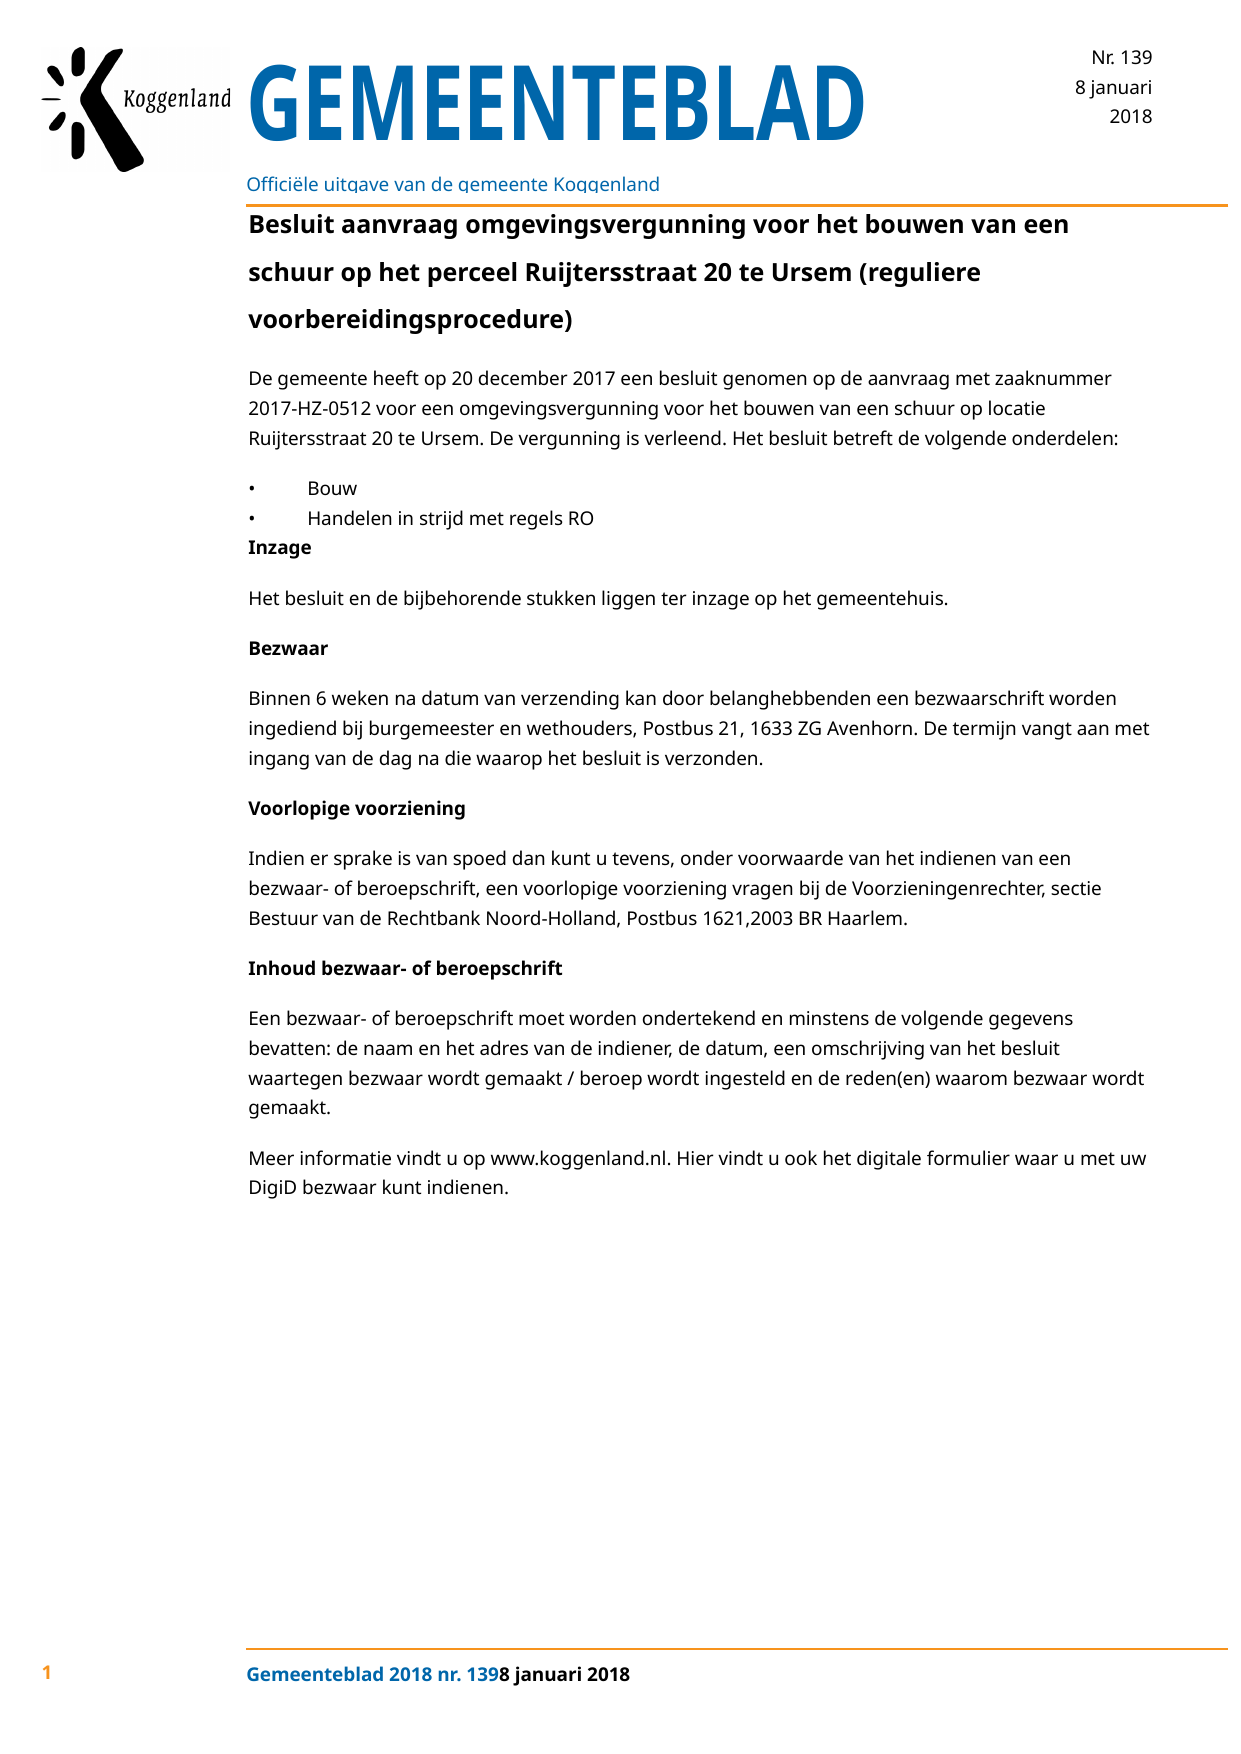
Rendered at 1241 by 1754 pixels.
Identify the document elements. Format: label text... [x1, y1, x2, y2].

text Indien er sprake is van spoed dan kunt u tevens, onder voorwaarde van het indienen van een bezwaar- of beroepschrift, een voorlopige voorziening vragen bij de Voorzieningenrechter, sectie Bestuur van de Rechtbank Noord-Holland, Postbus 1621,2003 BR Haarlem. [248, 846, 1152, 930]
text De gemeente heeft op 20 december 2017 een besluit genomen op de aanvraag met zaaknummer 2017-HZ-0512 voor een omgevingsvergunning voor het bouwen van een schuur op locatie Ruijtersstraat 20 te Ursem. De vergunning is verleend. Het besluit betreft de volgende onderdelen: [248, 366, 1152, 450]
text Bezwaar [248, 635, 1152, 661]
text Inzage [248, 534, 1152, 560]
text Binnen 6 weken na datum van verzending kan door belanghebbenden een bezwaarschrift worden ingediend bij burgemeester en wethouders, Postbus 21, 1633 ZG Avenhorn. De termijn vangt aan met ingang van de dag na die waarop het besluit is verzonden. [248, 686, 1152, 770]
text Besluit aanvraag omgevingsvergunning voor het bouwen van een schuur op het perceel Ruijtersstraat 20 te Ursem (reguliere voorbereidingsprocedure) [248, 207, 1152, 336]
picture [41, 47, 231, 172]
text Inhoud bezwaar- of beroepschrift [248, 955, 1152, 981]
list Bouw [248, 475, 1152, 501]
text Een bezwaar- of beroepschrift moet worden ondertekend en minstens de volgende gegevens bevatten: de naam en het adres van de indiener, de datum, een omschrijving van het besluit waartegen bezwaar wordt gemaakt / beroep wordt ingesteld en de reden(en) waarom bezwaar wordt gemaakt. [248, 1006, 1152, 1120]
text Voorlopige voorziening [248, 795, 1152, 821]
text Meer informatie vindt u op www.koggenland.nl. Hier vindt u ook het digitale formulier waar u met uw DigiD bezwaar kunt indienen. [248, 1145, 1152, 1200]
list Handelen in strijd met regels RO [248, 505, 1152, 530]
text Het besluit en de bijbehorende stukken liggen ter inzage op het gemeentehuis. [248, 585, 1152, 610]
